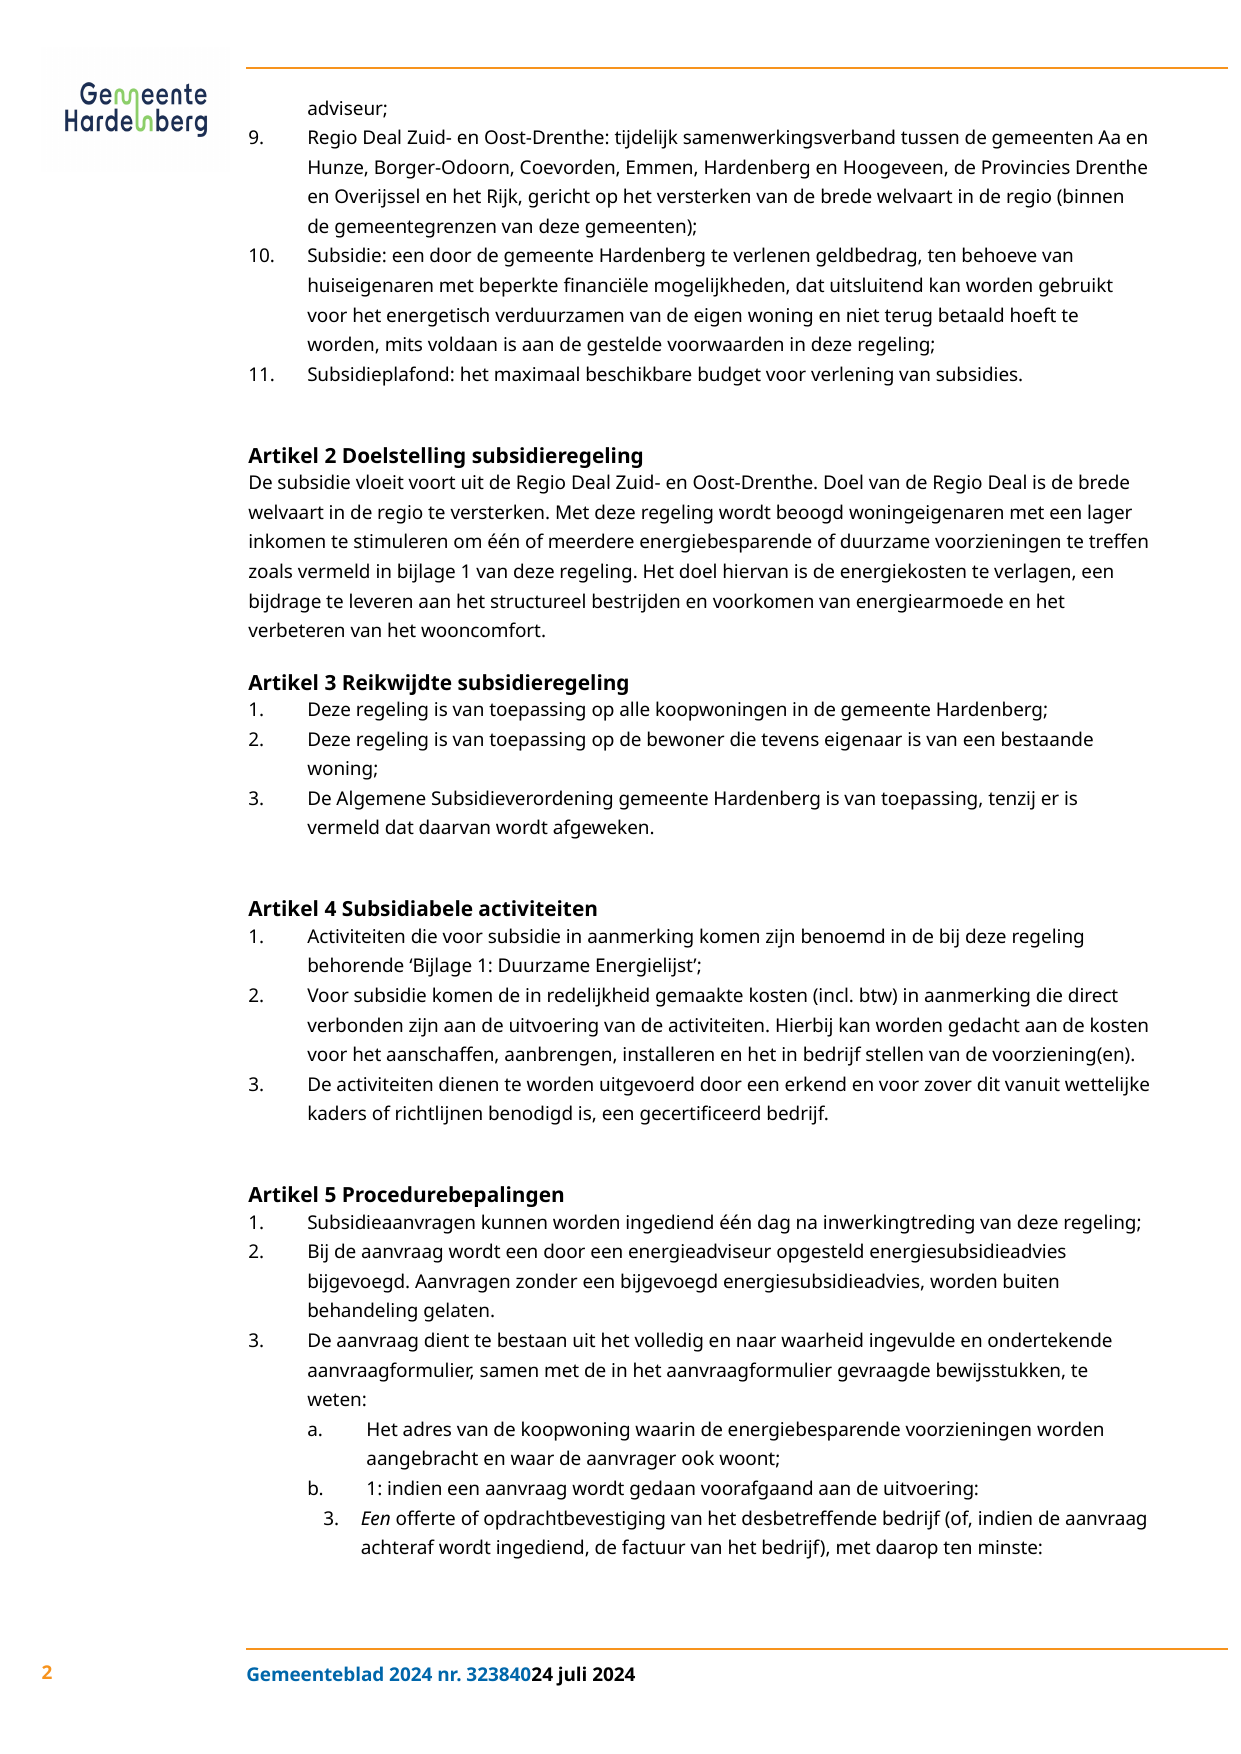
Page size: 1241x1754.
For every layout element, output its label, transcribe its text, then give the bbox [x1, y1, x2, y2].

list 1: indien een aanvraag wordt gedaan voorafgaand aan de uitvoering: [307, 1475, 1152, 1501]
list De activiteiten dienen te worden uitgevoerd door een erkend en voor zover dit vanuit wettelijke kaders of richtlijnen benodigd is, een gecertificeerd bedrijf. [248, 1071, 1152, 1126]
list Het adres van de koopwoning waarin de energiebesparende voorzieningen worden aangebracht en waar de aanvrager ook woont; [307, 1416, 1152, 1471]
list Deze regeling is van toepassing op de bewoner die tevens eigenaar is van een bestaande woning; [248, 726, 1152, 781]
text Artikel 3 Reikwijdte subsidieregeling [248, 668, 1152, 696]
list Bij de aanvraag wordt een door een energieadviseur opgesteld energiesubsidieadvies bijgevoegd. Aanvragen zonder een bijgevoegd energiesubsidieadvies, worden buiten behandeling gelaten. [248, 1238, 1152, 1323]
list Deze regeling is van toepassing op alle koopwoningen in de gemeente Hardenberg; [248, 696, 1152, 722]
list Subsidieaanvragen kunnen worden ingediend één dag na inwerkingtreding van deze regeling; [248, 1209, 1152, 1235]
list Subsidieplafond: het maximaal beschikbare budget voor verlening van subsidies. [248, 361, 1152, 387]
list Regio Deal Zuid- en Oost-Drenthe: tijdelijk samenwerkingsverband tussen de gemeenten Aa en Hunze, Borger-Odoorn, Coevorden, Emmen, Hardenberg en Hoogeveen, de Provincies Drenthe en Overijssel en het Rijk, gericht op het versterken van de brede welvaart in de regio (binnen de gemeentegrenzen van deze gemeenten); [248, 124, 1152, 239]
text Artikel 5 Procedurebepalingen [248, 1181, 1152, 1209]
list Subsidie: een door de gemeente Hardenberg te verlenen geldbedrag, ten behoeve van huiseigenaren met beperkte financiële mogelijkheden, dat uitsluitend kan worden gebruikt voor het energetisch verduurzamen van de eigen woning en niet terug betaald hoeft te worden, mits voldaan is aan de gestelde voorwaarden in deze regeling; [248, 243, 1152, 357]
text Artikel 4 Subsidiabele activiteiten [248, 894, 1152, 923]
list De aanvraag dient te bestaan uit het volledig en naar waarheid ingevulde en ondertekende aanvraagformulier, samen met de in het aanvraagformulier gevraagde bewijsstukken, te weten: [248, 1327, 1152, 1412]
list Activiteiten die voor subsidie in aanmerking komen zijn benoemd in de bij deze regeling behorende ‘Bijlage 1: Duurzame Energielijst’; [248, 923, 1152, 978]
picture [41, 47, 231, 172]
text Artikel 2 Doelstelling subsidieregeling [248, 441, 1152, 469]
list adviseur; [248, 95, 1152, 121]
text De subsidie vloeit voort uit de Regio Deal Zuid- en Oost-Drenthe. Doel van de Regio Deal is de brede welvaart in de regio te versterken. Met deze regeling wordt beoogd woningeigenaren met een lager inkomen te stimuleren om één of meerdere energiebesparende of duurzame voorzieningen te treffen zoals vermeld in bijlage 1 van deze regeling. Het doel hiervan is de energiekosten te verlagen, een bijdrage te leveren aan het structureel bestrijden en voorkomen van energiearmoede en het verbeteren van het wooncomfort. [248, 469, 1152, 643]
list Een offerte of opdrachtbevestiging van het desbetreffende bedrijf (of, indien de aanvraag achteraf wordt ingediend, de factuur van het bedrijf), met daarop ten minste: [323, 1505, 1152, 1560]
list Voor subsidie komen de in redelijkheid gemaakte kosten (incl. btw) in aanmerking die direct verbonden zijn aan de uitvoering van de activiteiten. Hierbij kan worden gedacht aan de kosten voor het aanschaffen, aanbrengen, installeren en het in bedrijf stellen van de voorziening(en). [248, 982, 1152, 1067]
list De Algemene Subsidieverordening gemeente Hardenberg is van toepassing, tenzij er is vermeld dat daarvan wordt afgeweken. [248, 785, 1152, 840]
